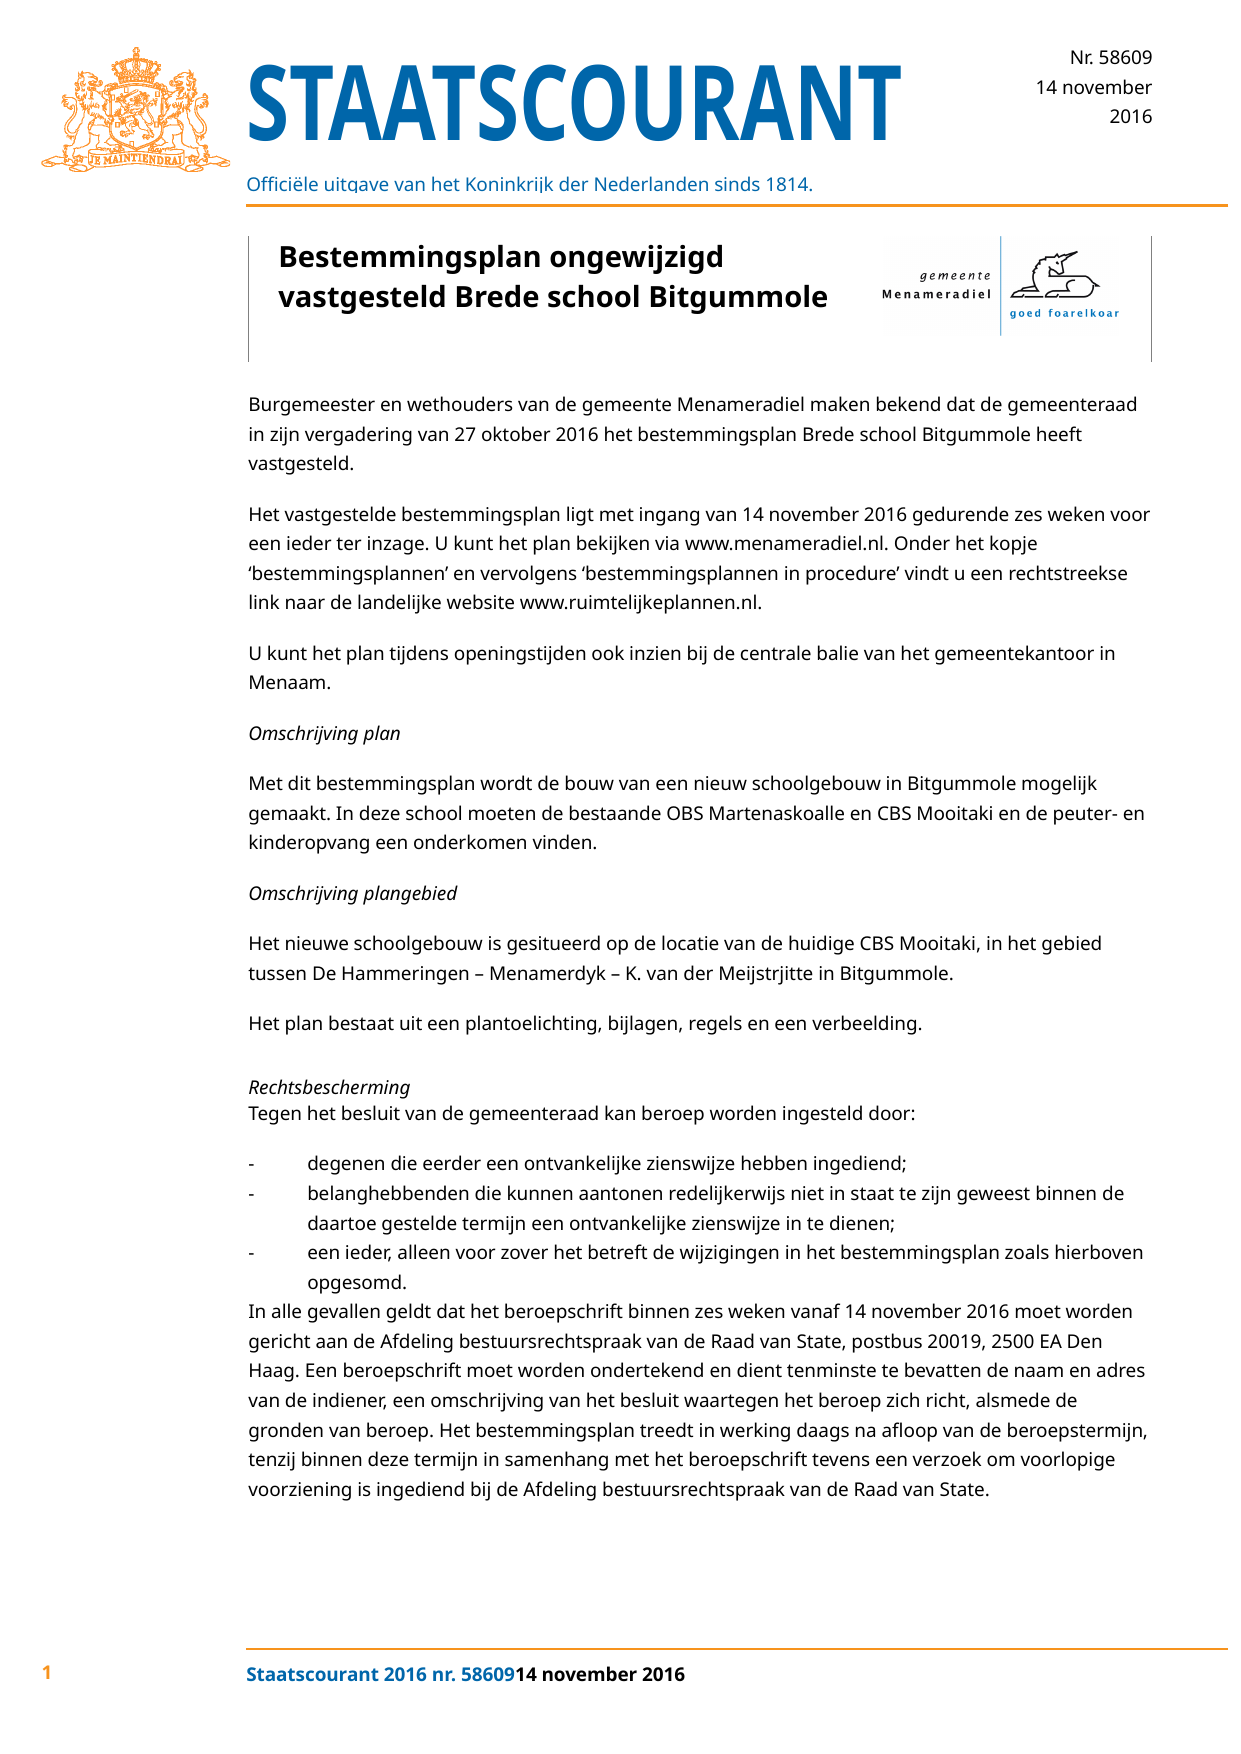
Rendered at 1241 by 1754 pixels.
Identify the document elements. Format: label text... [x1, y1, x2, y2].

text Het vastgestelde bestemmingsplan ligt met ingang van 14 november 2016 gedurende zes weken voor een ieder ter inzage. U kunt het plan bekijken via www.menameradiel.nl. Onder het kopje ‘bestemmingsplannen’ en vervolgens ‘bestemmingsplannen in procedure’ vindt u een rechtstreekse link naar de landelijke website www.ruimtelijkeplannen.nl. [248, 501, 1152, 615]
table_header Bestemmingsplan ongewijzigd vastgesteld Brede school Bitgummole [249, 236, 850, 362]
list degenen die eerder een ontvankelijke zienswijze hebben ingediend; [248, 1151, 1152, 1176]
list een ieder, alleen voor zover het betreft de wijzigingen in het bestemmingsplan zoals hierboven opgesomd. [248, 1239, 1152, 1294]
text Rechtsbescherming [248, 1074, 1152, 1100]
text Tegen het besluit van de gemeenteraad kan beroep worden ingesteld door: [248, 1100, 1152, 1126]
list belanghebbenden die kunnen aantonen redelijkerwijs niet in staat te zijn geweest binnen de daartoe gestelde termijn een ontvankelijke zienswijze in te dienen; [248, 1180, 1152, 1235]
picture [882, 236, 1119, 336]
picture [41, 47, 231, 172]
table_header [850, 236, 1151, 362]
text Het plan bestaat uit een plantoelichting, bijlagen, regels en een verbeelding. [248, 1010, 1152, 1036]
text In alle gevallen geldt dat het beroepschrift binnen zes weken vanaf 14 november 2016 moet worden gericht aan de Afdeling bestuursrechtspraak van de Raad van State, postbus 20019, 2500 EA Den Haag. Een beroepschrift moet worden ondertekend en dient tenminste te bevatten de naam en adres van de indiener, een omschrijving van het besluit waartegen het beroep zich richt, alsmede de gronden van beroep. Het bestemmingsplan treedt in werking daags na afloop van de beroepstermijn, tenzij binnen deze termijn in samenhang met het beroepschrift tevens een verzoek om voorlopige voorziening is ingediend bij de Afdeling bestuursrechtspraak van de Raad van State. [248, 1298, 1152, 1502]
text Omschrijving plan [248, 720, 1152, 746]
text U kunt het plan tijdens openingstijden ook inzien bij de centrale balie van het gemeentekantoor in Menaam. [248, 640, 1152, 695]
text Burgemeester en wethouders van de gemeente Menameradiel maken bekend dat de gemeenteraad in zijn vergadering van 27 oktober 2016 het bestemmingsplan Brede school Bitgummole heeft vastgesteld. [248, 391, 1152, 476]
text Met dit bestemmingsplan wordt de bouw van een nieuw schoolgebouw in Bitgummole mogelijk gemaakt. In deze school moeten de bestaande OBS Martenaskoalle en CBS Mooitaki en de peuter- en kinderopvang een onderkomen vinden. [248, 770, 1152, 855]
text Het nieuwe schoolgebouw is gesitueerd op de locatie van de huidige CBS Mooitaki, in het gebied tussen De Hammeringen – Menamerdyk – K. van der Meijstrjitte in Bitgummole. [248, 930, 1152, 986]
text Omschrijving plangebied [248, 880, 1152, 906]
